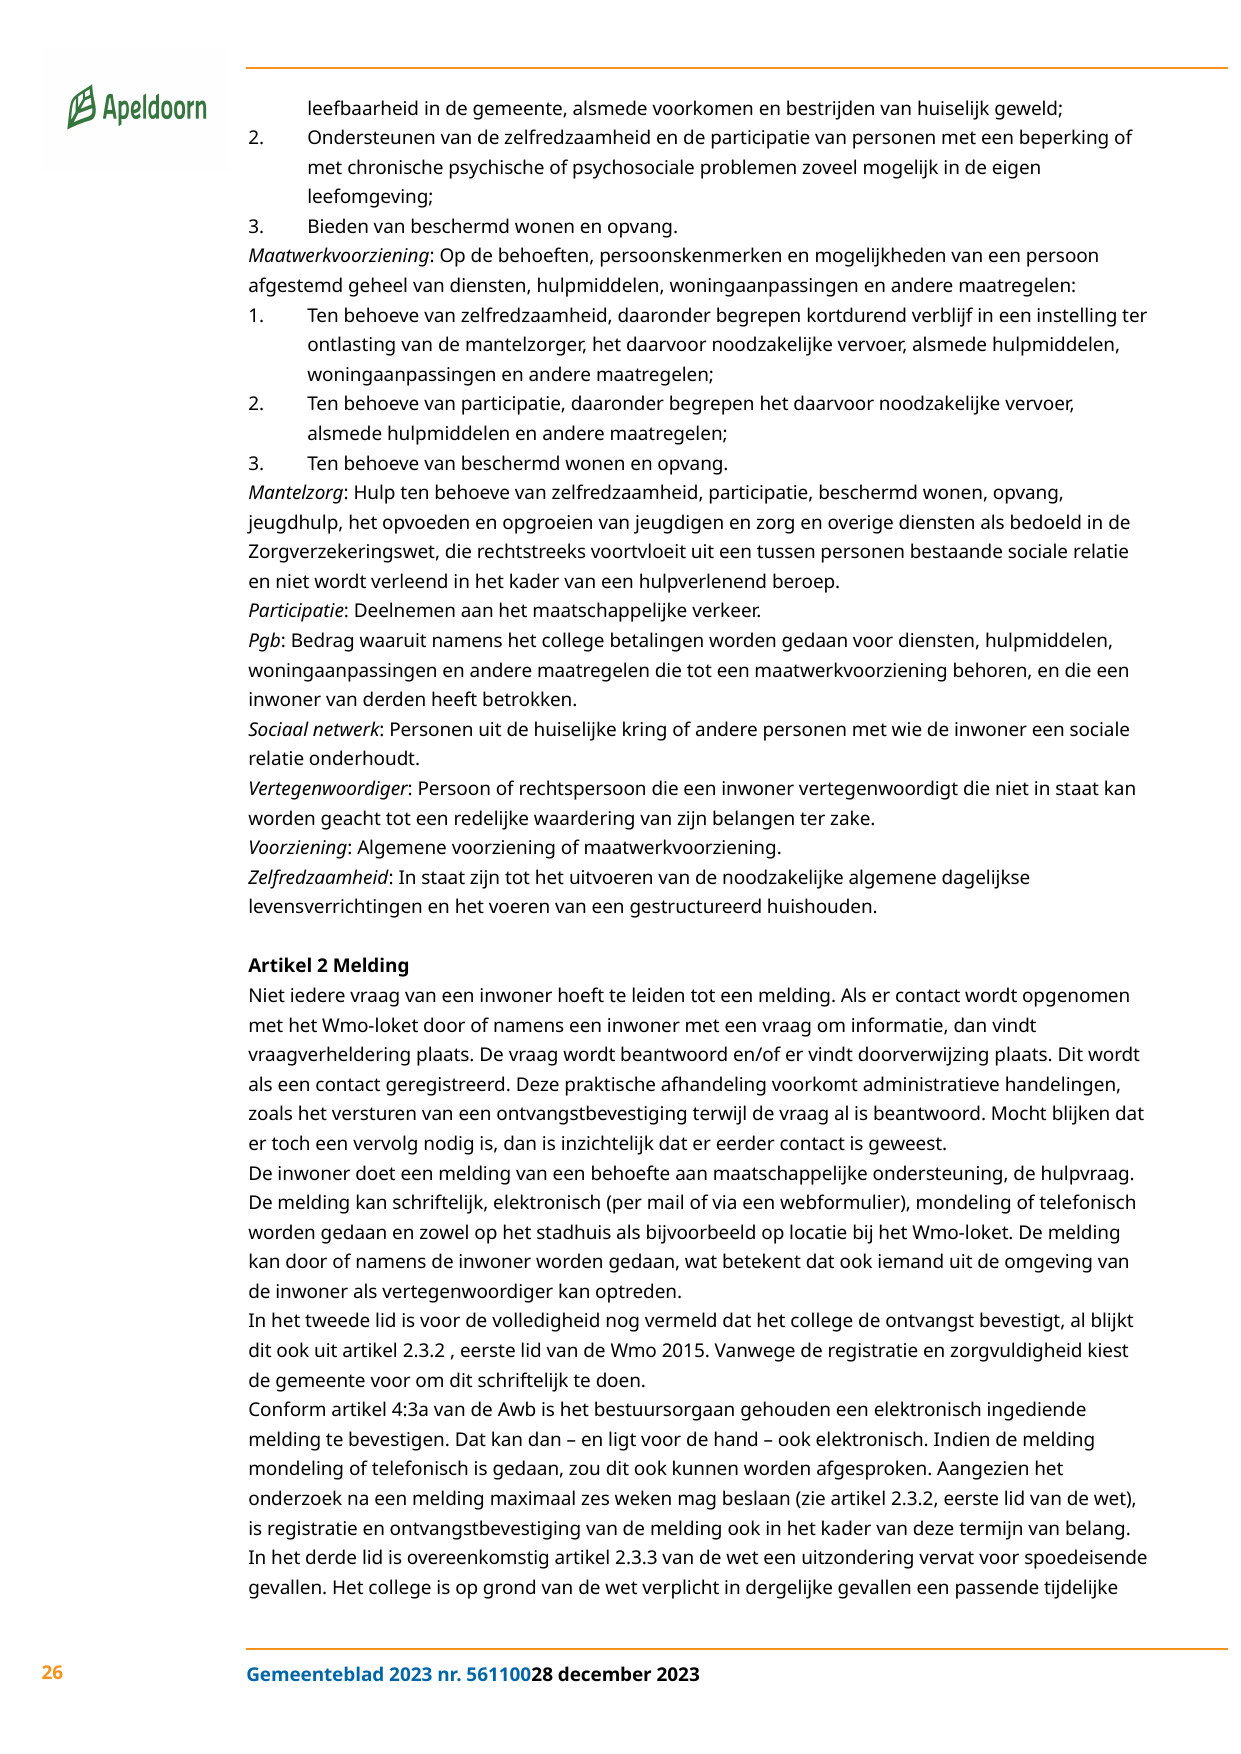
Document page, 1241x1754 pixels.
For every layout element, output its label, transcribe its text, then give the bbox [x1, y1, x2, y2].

list Ten behoeve van zelfredzaamheid, daaronder begrepen kortdurend verblijf in een instelling ter ontlasting van de mantelzorger, het daarvoor noodzakelijke vervoer, alsmede hulpmiddelen, woningaanpassingen en andere maatregelen; [248, 302, 1152, 387]
list leefbaarheid in de gemeente, alsmede voorkomen en bestrijden van huiselijk geweld; [248, 95, 1152, 121]
text Pgb: Bedrag waaruit namens het college betalingen worden gedaan voor diensten, hulpmiddelen, woningaanpassingen en andere maatregelen die tot een maatwerkvoorziening behoren, en die een inwoner van derden heeft betrokken. [248, 627, 1152, 712]
text Artikel 2 Melding [248, 953, 1152, 978]
text Sociaal netwerk: Personen uit de huiselijke kring of andere personen met wie de inwoner een sociale relatie onderhoudt. [248, 716, 1152, 771]
text Participatie: Deelnemen aan het maatschappelijke verkeer. [248, 598, 1152, 623]
list Ten behoeve van beschermd wonen en opvang. [248, 450, 1152, 476]
text Voorziening: Algemene voorziening of maatwerkvoorziening. [248, 834, 1152, 860]
text In het derde lid is overeenkomstig artikel 2.3.3 van de wet een uitzondering vervat voor spoedeisende gevallen. Het college is op grond van de wet verplicht in dergelijke gevallen een passende tijdelijke [248, 1544, 1152, 1600]
list Ondersteunen van de zelfredzaamheid en de participatie van personen met een beperking of met chronische psychische of psychosociale problemen zoveel mogelijk in de eigen leefomgeving; [248, 124, 1152, 209]
text Maatwerkvoorziening: Op de behoeften, persoonskenmerken en mogelijkheden van een persoon afgestemd geheel van diensten, hulpmiddelen, woningaanpassingen en andere maatregelen: [248, 243, 1152, 298]
text Mantelzorg: Hulp ten behoeve van zelfredzaamheid, participatie, beschermd wonen, opvang, jeugdhulp, het opvoeden en opgroeien van jeugdigen en zorg en overige diensten als bedoeld in de Zorgverzekeringswet, die rechtstreeks voortvloeit uit een tussen personen bestaande sociale relatie en niet wordt verleend in het kader van een hulpverlenend beroep. [248, 479, 1152, 594]
picture [41, 47, 231, 172]
text De inwoner doet een melding van een behoefte aan maatschappelijke ondersteuning, de hulpvraag. De melding kan schriftelijk, elektronisch (per mail of via een webformulier), mondeling of telefonisch worden gedaan en zowel op het stadhuis als bijvoorbeeld op locatie bij het Wmo-loket. De melding kan door of namens de inwoner worden gedaan, wat betekent dat ook iemand uit de omgeving van de inwoner als vertegenwoordiger kan optreden. [248, 1160, 1152, 1304]
text Vertegenwoordiger: Persoon of rechtspersoon die een inwoner vertegenwoordigt die niet in staat kan worden geacht tot een redelijke waardering van zijn belangen ter zake. [248, 775, 1152, 831]
list Bieden van beschermd wonen en opvang. [248, 213, 1152, 239]
text Niet iedere vraag van een inwoner hoeft te leiden tot een melding. Als er contact wordt opgenomen met het Wmo-loket door of namens een inwoner met een vraag om informatie, dan vindt vraagverheldering plaats. De vraag wordt beantwoord en/of er vindt doorverwijzing plaats. Dit wordt als een contact geregistreerd. Deze praktische afhandeling voorkomt administratieve handelingen, zoals het versturen van een ontvangstbevestiging terwijl de vraag al is beantwoord. Mocht blijken dat er toch een vervolg nodig is, dan is inzichtelijk dat er eerder contact is geweest. [248, 982, 1152, 1156]
text Conform artikel 4:3a van de Awb is het bestuursorgaan gehouden een elektronisch ingediende melding te bevestigen. Dat kan dan – en ligt voor de hand – ook elektronisch. Indien de melding mondeling of telefonisch is gedaan, zou dit ook kunnen worden afgesproken. Aangezien het onderzoek na een melding maximaal zes weken mag beslaan (zie artikel 2.3.2, eerste lid van de wet), is registratie en ontvangstbevestiging van de melding ook in het kader van deze termijn van belang. [248, 1396, 1152, 1541]
list Ten behoeve van participatie, daaronder begrepen het daarvoor noodzakelijke vervoer, alsmede hulpmiddelen en andere maatregelen; [248, 391, 1152, 446]
text Zelfredzaamheid: In staat zijn tot het uitvoeren van de noodzakelijke algemene dagelijkse levensverrichtingen en het voeren van een gestructureerd huishouden. [248, 864, 1152, 919]
text In het tweede lid is voor de volledigheid nog vermeld dat het college de ontvangst bevestigt, al blijkt dit ook uit artikel 2.3.2 , eerste lid van de Wmo 2015. Vanwege de registratie en zorgvuldigheid kiest de gemeente voor om dit schriftelijk te doen. [248, 1308, 1152, 1393]
